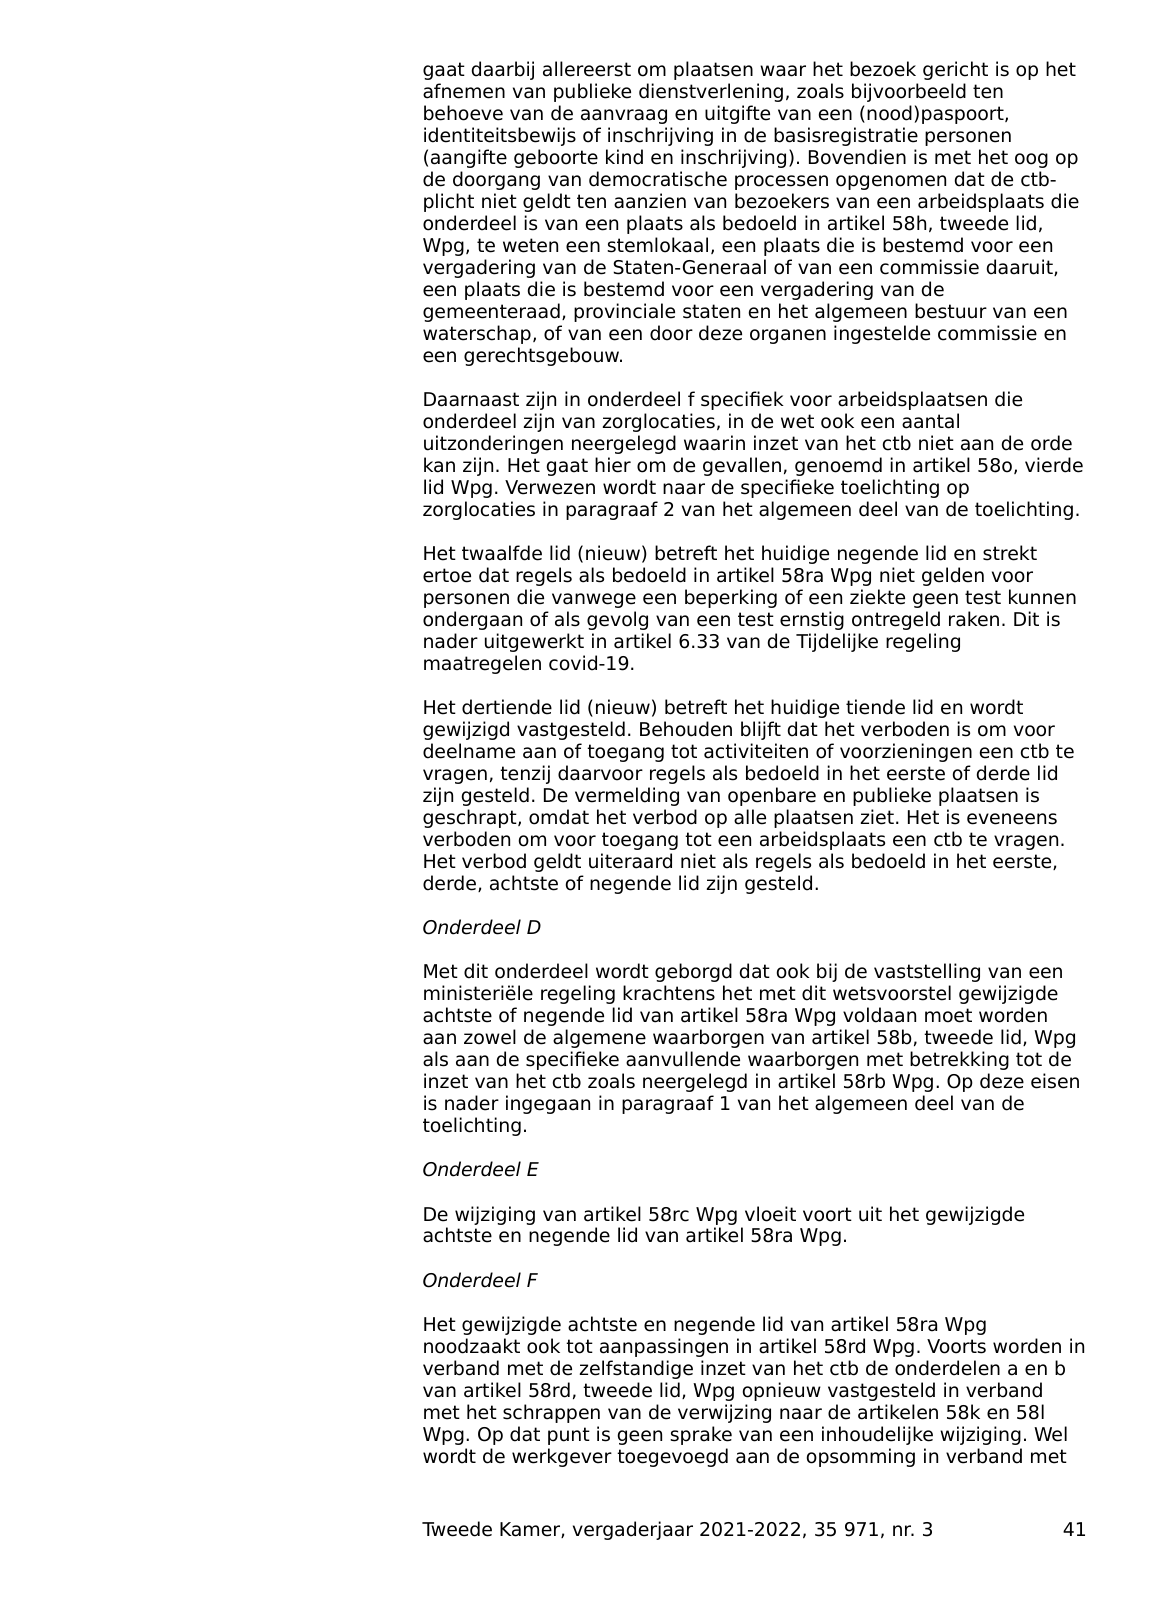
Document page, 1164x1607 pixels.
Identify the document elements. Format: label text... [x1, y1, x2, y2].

text Het dertiende lid (nieuw) betreft het huidige tiende lid en wordt gewijzigd vastgesteld. Behouden blijft dat het verboden is om voor deelname aan of toegang tot activiteiten of voorzieningen een ctb te vragen, tenzij daarvoor regels als bedoeld in het eerste of derde lid zijn gesteld. De vermelding van openbare en publieke plaatsen is geschrapt, omdat het verbod op alle plaatsen ziet. Het is eveneens verboden om voor toegang tot een arbeidsplaats een ctb te vragen. Het verbod geldt uiteraard niet als regels als bedoeld in het eerste, derde, achtste of negende lid zijn gesteld. [422, 697, 1087, 895]
subtitle Onderdeel D [422, 917, 1087, 939]
text Met dit onderdeel wordt geborgd dat ook bij de vaststelling van een ministeriële regeling krachtens het met dit wetsvoorstel gewijzigde achtste of negende lid van artikel 58ra Wpg voldaan moet worden aan zowel de algemene waarborgen van artikel 58b, tweede lid, Wpg als aan de specifieke aanvullende waarborgen met betrekking tot de inzet van het ctb zoals neergelegd in artikel 58rb Wpg. Op deze eisen is nader ingegaan in paragraaf 1 van het algemeen deel van de toelichting. [422, 961, 1087, 1137]
subtitle Onderdeel E [422, 1159, 1087, 1181]
text Daarnaast zijn in onderdeel f specifiek voor arbeidsplaatsen die onderdeel zijn van zorglocaties, in de wet ook een aantal uitzonderingen neergelegd waarin inzet van het ctb niet aan de orde kan zijn. Het gaat hier om de gevallen, genoemd in artikel 58o, vierde lid Wpg. Verwezen wordt naar de specifieke toelichting op zorglocaties in paragraaf 2 van het algemeen deel van de toelichting. [422, 389, 1087, 521]
text Het gewijzigde achtste en negende lid van artikel 58ra Wpg noodzaakt ook tot aanpassingen in artikel 58rd Wpg. Voorts worden in verband met de zelfstandige inzet van het ctb de onderdelen a en b van artikel 58rd, tweede lid, Wpg opnieuw vastgesteld in verband met het schrappen van de verwijzing naar de artikelen 58k en 58l Wpg. Op dat punt is geen sprake van een inhoudelijke wijziging. Wel wordt de werkgever toegevoegd aan de opsomming in verband met [422, 1314, 1087, 1468]
text De wijziging van artikel 58rc Wpg vloeit voort uit het gewijzigde achtste en negende lid van artikel 58ra Wpg. [422, 1203, 1087, 1247]
subtitle Onderdeel F [422, 1269, 1087, 1292]
text gaat daarbij allereerst om plaatsen waar het bezoek gericht is op het afnemen van publieke dienstverlening, zoals bijvoorbeeld ten behoeve van de aanvraag en uitgifte van een (nood)paspoort, identiteitsbewijs of inschrijving in de basisregistratie personen (aangifte geboorte kind en inschrijving). Bovendien is met het oog op de doorgang van democratische processen opgenomen dat de ctb-plicht niet geldt ten aanzien van bezoekers van een arbeidsplaats die onderdeel is van een plaats als bedoeld in artikel 58h, tweede lid, Wpg, te weten een stemlokaal, een plaats die is bestemd voor een vergadering van de Staten-Generaal of van een commissie daaruit, een plaats die is bestemd voor een vergadering van de gemeenteraad, provinciale staten en het algemeen bestuur van een waterschap, of van een door deze organen ingestelde commissie en een gerechtsgebouw. [422, 59, 1087, 367]
text Het twaalfde lid (nieuw) betreft het huidige negende lid en strekt ertoe dat regels als bedoeld in artikel 58ra Wpg niet gelden voor personen die vanwege een beperking of een ziekte geen test kunnen ondergaan of als gevolg van een test ernstig ontregeld raken. Dit is nader uitgewerkt in artikel 6.33 van de Tijdelijke regeling maatregelen covid-19. [422, 543, 1087, 675]
